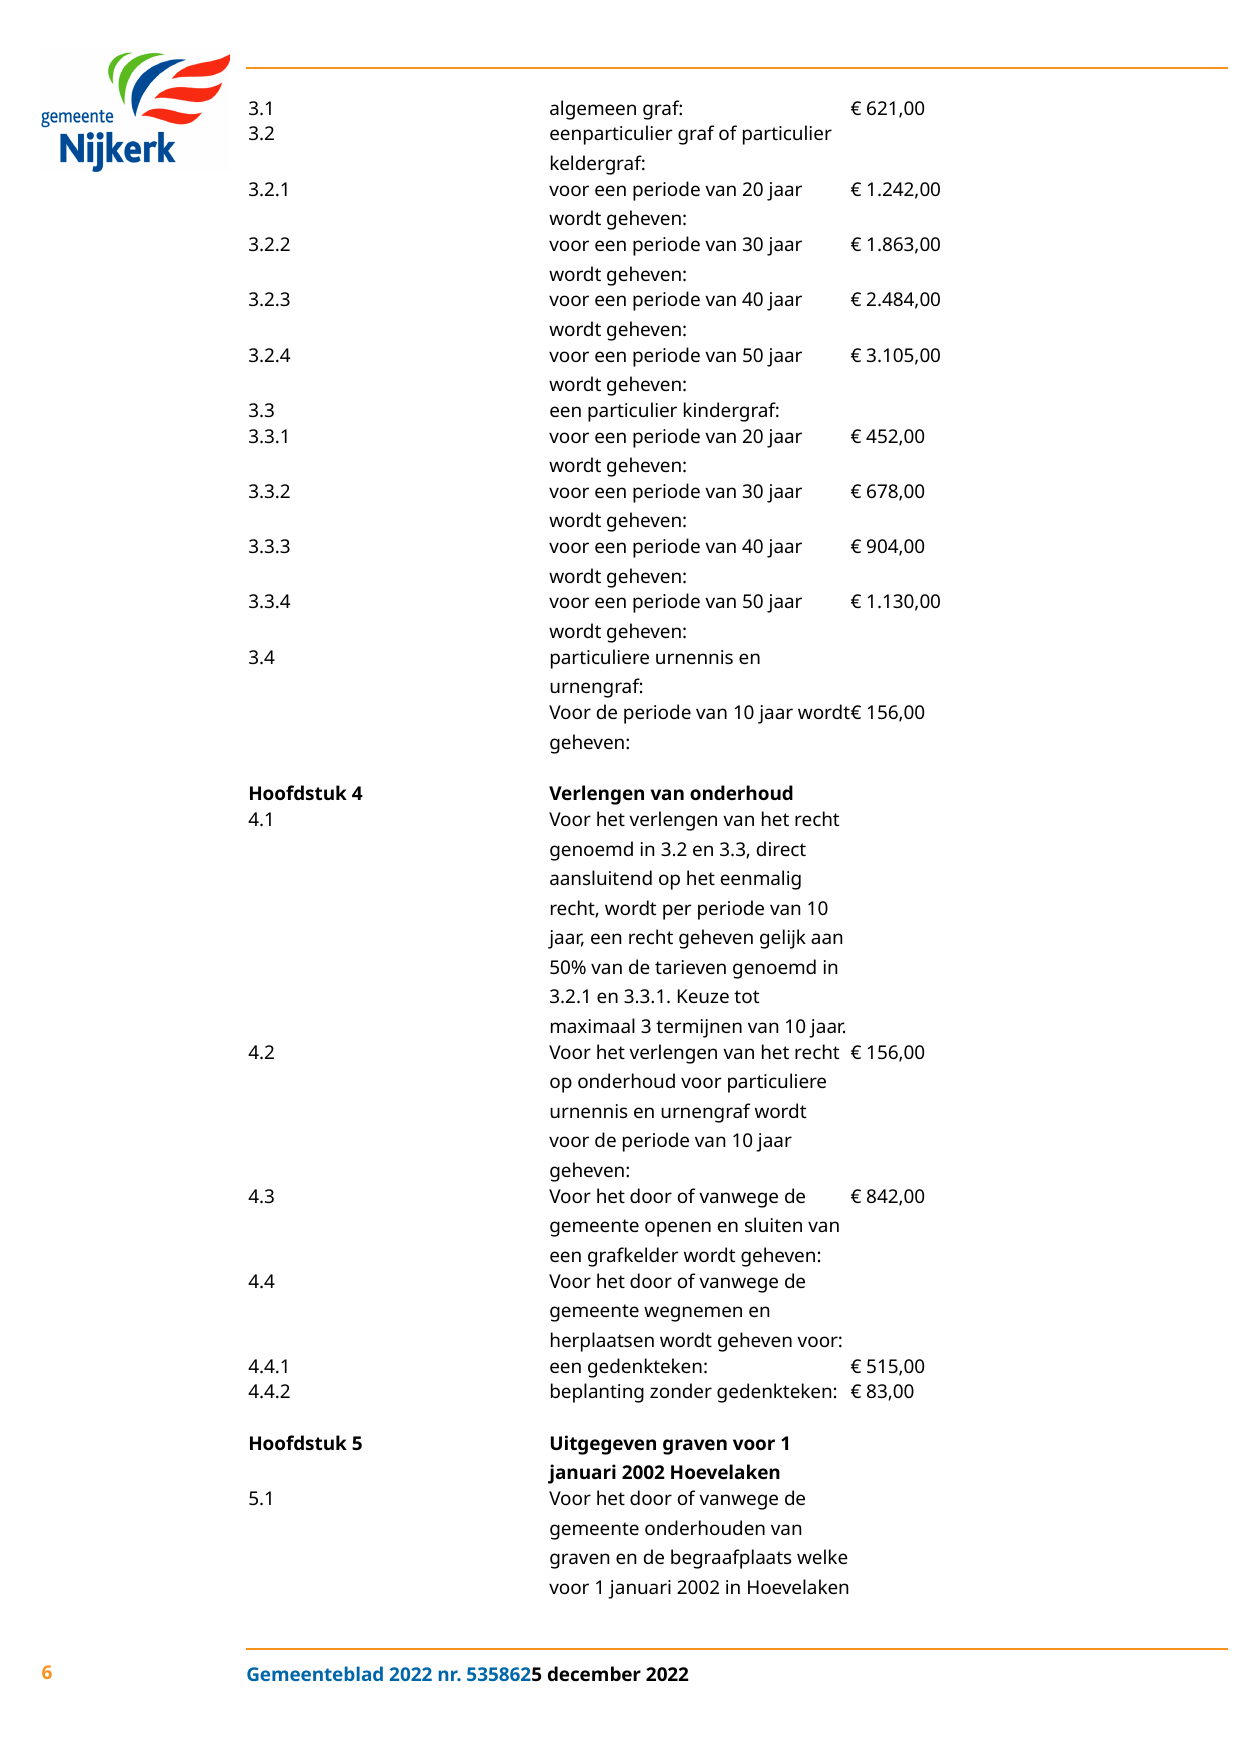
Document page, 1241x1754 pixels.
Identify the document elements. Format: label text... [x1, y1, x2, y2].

table_cell [850, 644, 1152, 699]
table_cell € 904,00 [850, 534, 1152, 589]
table_cell € 1.130,00 [850, 589, 1152, 644]
table_cell particuliere urnennis en urnengraf: [549, 644, 850, 699]
table_cell eenparticulier graf of particulier keldergraf: [549, 121, 850, 176]
table_cell Hoofdstuk 5 [248, 1430, 549, 1485]
table_cell [549, 755, 850, 780]
table_cell [850, 806, 1152, 1039]
table_cell 3.3.4 [248, 589, 549, 644]
table_cell [850, 1404, 1152, 1430]
table_cell [248, 1404, 549, 1430]
table_cell 3.2.1 [248, 176, 549, 231]
table_cell Uitgegeven graven voor 1 januari 2002 Hoevelaken [549, 1430, 850, 1485]
table_cell 4.4 [248, 1268, 549, 1353]
table_cell voor een periode van 50 jaar wordt geheven: [549, 589, 850, 644]
table_cell 3.3 [248, 397, 549, 423]
table_cell € 621,00 [850, 95, 1152, 121]
table_cell algemeen graf: [549, 95, 850, 121]
table_cell beplanting zonder gedenkteken: [549, 1379, 850, 1404]
table_cell € 156,00 [850, 1039, 1152, 1183]
table_cell Voor het door of vanwege de gemeente openen en sluiten van een grafkelder wordt geheven: [549, 1183, 850, 1268]
table_cell € 842,00 [850, 1183, 1152, 1268]
table_cell [850, 1268, 1152, 1353]
table_cell € 156,00 [850, 699, 1152, 755]
table_cell 3.1 [248, 95, 549, 121]
table_cell [850, 397, 1152, 423]
table_cell € 3.105,00 [850, 342, 1152, 397]
table_cell € 83,00 [850, 1379, 1152, 1404]
table_cell 4.3 [248, 1183, 549, 1268]
table_cell voor een periode van 40 jaar wordt geheven: [549, 534, 850, 589]
table_cell [850, 755, 1152, 780]
table_cell een gedenkteken: [549, 1353, 850, 1378]
table_cell voor een periode van 20 jaar wordt geheven: [549, 176, 850, 231]
table_cell 3.3.2 [248, 478, 549, 533]
table_cell € 452,00 [850, 423, 1152, 478]
table_cell Voor het verlengen van het recht op onderhoud voor particuliere urnennis en urnengraf wordt voor de periode van 10 jaar geheven: [549, 1039, 850, 1183]
table_cell 5.1 [248, 1485, 549, 1600]
table_cell [248, 699, 549, 755]
table_cell Voor het door of vanwege de gemeente onderhouden van graven en de begraafplaats welke voor 1 januari 2002 in Hoevelaken [549, 1485, 850, 1600]
table_cell 3.2.2 [248, 231, 549, 286]
table_cell [850, 121, 1152, 176]
table_cell een particulier kindergraf: [549, 397, 850, 423]
table_cell € 515,00 [850, 1353, 1152, 1378]
table_cell 3.4 [248, 644, 549, 699]
table_cell 3.2.4 [248, 342, 549, 397]
table_cell Voor het door of vanwege de gemeente wegnemen en herplaatsen wordt geheven voor: [549, 1268, 850, 1353]
table_cell 3.3.3 [248, 534, 549, 589]
table_cell 4.2 [248, 1039, 549, 1183]
table_cell voor een periode van 20 jaar wordt geheven: [549, 423, 850, 478]
table_cell 4.1 [248, 806, 549, 1039]
table_cell € 1.863,00 [850, 231, 1152, 286]
table_cell [248, 755, 549, 780]
table_cell 4.4.1 [248, 1353, 549, 1378]
table_cell voor een periode van 30 jaar wordt geheven: [549, 231, 850, 286]
table_cell 4.4.2 [248, 1379, 549, 1404]
table_cell voor een periode van 50 jaar wordt geheven: [549, 342, 850, 397]
table_cell Hoofdstuk 4 [248, 780, 549, 806]
table_cell Voor het verlengen van het recht genoemd in 3.2 en 3.3, direct aansluitend op het eenmalig recht, wordt per periode van 10 jaar, een recht geheven gelijk aan 50% van de tarieven genoemd in 3.2.1 en 3.3.1. Keuze tot maximaal 3 termijnen van 10 jaar. [549, 806, 850, 1039]
table_cell Voor de periode van 10 jaar wordt geheven: [549, 699, 850, 755]
table_cell voor een periode van 30 jaar wordt geheven: [549, 478, 850, 533]
table_cell Verlengen van onderhoud [549, 780, 850, 806]
table_cell [850, 780, 1152, 806]
table_cell [850, 1485, 1152, 1600]
table_cell voor een periode van 40 jaar wordt geheven: [549, 286, 850, 342]
table_cell € 1.242,00 [850, 176, 1152, 231]
table_cell 3.3.1 [248, 423, 549, 478]
table_cell [850, 1430, 1152, 1485]
table_cell 3.2.3 [248, 286, 549, 342]
table_cell 3.2 [248, 121, 549, 176]
table_cell [549, 1404, 850, 1430]
table_cell € 2.484,00 [850, 286, 1152, 342]
picture [41, 47, 231, 172]
table_cell € 678,00 [850, 478, 1152, 533]
